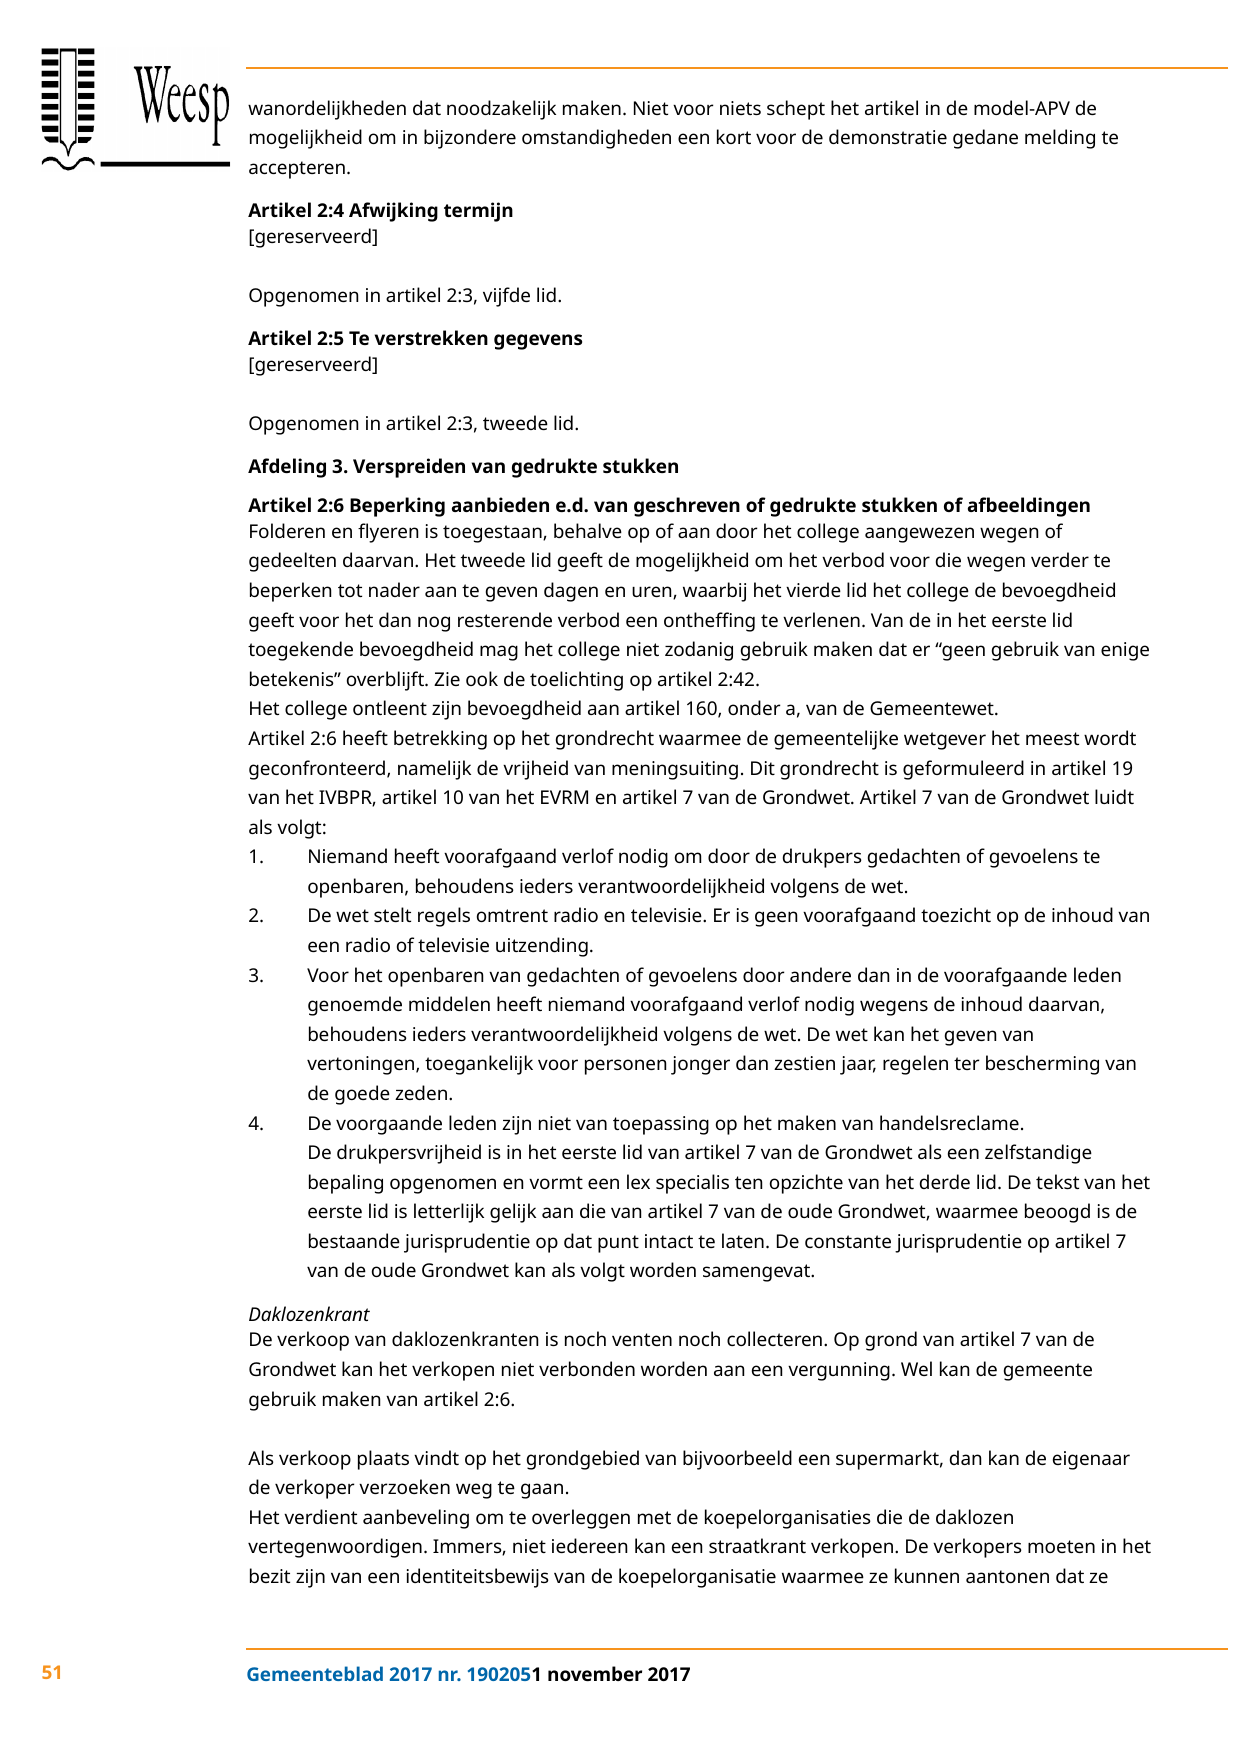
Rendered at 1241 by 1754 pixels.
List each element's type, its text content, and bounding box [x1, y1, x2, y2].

text [gereserveerd] [248, 223, 1152, 248]
text Folderen en flyeren is toegestaan, behalve op of aan door het college aangewezen wegen of gedeelten daarvan. Het tweede lid geeft de mogelijkheid om het verbod voor die wegen verder te beperken tot nader aan te geven dagen en uren, waarbij het vierde lid het college de bevoegdheid geeft voor het dan nog resterende verbod een ontheffing te verlenen. Van de in het eerste lid toegekende bevoegdheid mag het college niet zodanig gebruik maken dat er “geen gebruik van enige betekenis” overblijft. Zie ook de toelichting op artikel 2:42. [248, 518, 1152, 692]
text Als verkoop plaats vindt op het grondgebied van bijvoorbeeld een supermarkt, dan kan de eigenaar de verkoper verzoeken weg te gaan. [248, 1445, 1152, 1500]
list De wet stelt regels omtrent radio en televisie. Er is geen voorafgaand toezicht op de inhoud van een radio of televisie uitzending. [248, 903, 1152, 958]
list De drukpersvrijheid is in het eerste lid van artikel 7 van de Grondwet als een zelfstandige bepaling opgenomen en vormt een lex specialis ten opzichte van het derde lid. De tekst van het eerste lid is letterlijk gelijk aan die van artikel 7 van de oude Grondwet, waarmee beoogd is de bestaande jurisprudentie op dat punt intact te laten. De constante jurisprudentie op artikel 7 van de oude Grondwet kan als volgt worden samengevat. [248, 1139, 1152, 1283]
text Daklozenkrant [248, 1301, 1152, 1327]
text [gereserveerd] [248, 351, 1152, 377]
text Het college ontleent zijn bevoegdheid aan artikel 160, onder a, van de Gemeentewet. [248, 696, 1152, 721]
text Opgenomen in artikel 2:3, tweede lid. [248, 410, 1152, 436]
text De verkoop van daklozenkranten is noch venten noch collecteren. Op grond van artikel 7 van de Grondwet kan het verkopen niet verbonden worden aan een vergunning. Wel kan de gemeente gebruik maken van artikel 2:6. [248, 1327, 1152, 1411]
text Artikel 2:6 Beperking aanbieden e.d. van geschreven of gedrukte stukken of afbeeldingen [248, 492, 1152, 518]
list Voor het openbaren van gedachten of gevoelens door andere dan in de voorafgaande leden genoemde middelen heeft niemand voorafgaand verlof nodig wegens de inhoud daarvan, behoudens ieders verantwoordelijkheid volgens de wet. De wet kan het geven van vertoningen, toegankelijk voor personen jonger dan zestien jaar, regelen ter bescherming van de goede zeden. [248, 962, 1152, 1106]
text Artikel 2:5 Te verstrekken gegevens [248, 325, 1152, 351]
text Het verdient aanbeveling om te overleggen met de koepelorganisaties die de daklozen vertegenwoordigen. Immers, niet iedereen kan een straatkrant verkopen. De verkopers moeten in het bezit zijn van een identiteitsbewijs van de koepelorganisatie waarmee ze kunnen aantonen dat ze [248, 1504, 1152, 1589]
text Opgenomen in artikel 2:3, vijfde lid. [248, 282, 1152, 308]
text Artikel 2:4 Afwijking termijn [248, 197, 1152, 223]
list De voorgaande leden zijn niet van toepassing op het maken van handelsreclame. [248, 1110, 1152, 1136]
list Niemand heeft voorafgaand verlof nodig om door de drukpers gedachten of gevoelens te openbaren, behoudens ieders verantwoordelijkheid volgens de wet. [248, 843, 1152, 899]
picture [41, 47, 231, 172]
text wanordelijkheden dat noodzakelijk maken. Niet voor niets schept het artikel in de model-APV de mogelijkheid om in bijzondere omstandigheden een kort voor de demonstratie gedane melding te accepteren. [248, 95, 1152, 180]
text Afdeling 3. Verspreiden van gedrukte stukken [248, 453, 1152, 479]
text Artikel 2:6 heeft betrekking op het grondrecht waarmee de gemeentelijke wetgever het meest wordt geconfronteerd, namelijk de vrijheid van meningsuiting. Dit grondrecht is geformuleerd in artikel 19 van het IVBPR, artikel 10 van het EVRM en artikel 7 van de Grondwet. Artikel 7 van de Grondwet luidt als volgt: [248, 725, 1152, 840]
